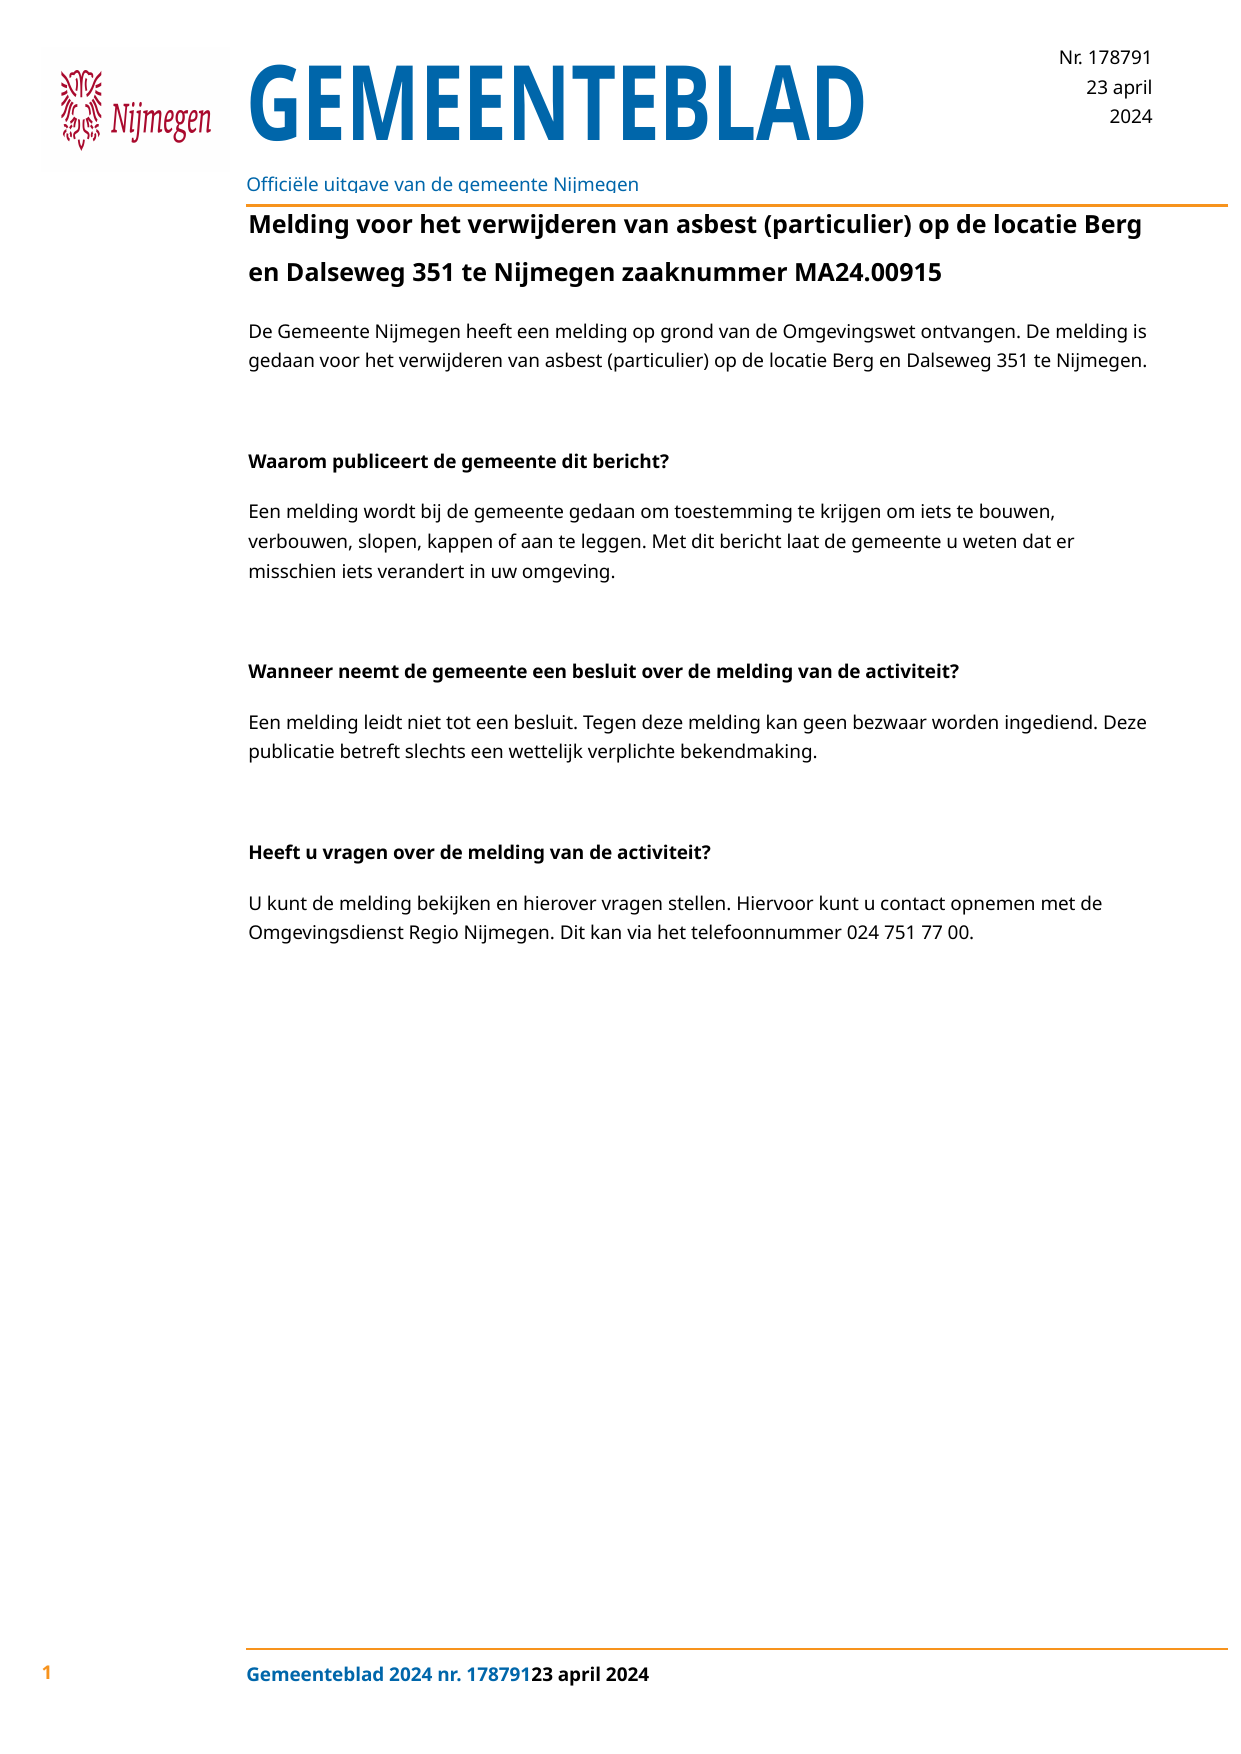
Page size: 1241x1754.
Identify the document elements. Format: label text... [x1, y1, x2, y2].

text De Gemeente Nijmegen heeft een melding op grond van de Omgevingswet ontvangen. De melding is gedaan voor het verwijderen van asbest (particulier) op de locatie Berg en Dalseweg 351 te Nijmegen. [248, 318, 1152, 373]
text Wanneer neemt de gemeente een besluit over de melding van de activiteit? [248, 659, 1152, 684]
text Heeft u vragen over de melding van de activiteit? [248, 839, 1152, 865]
text Melding voor het verwijderen van asbest (particulier) op de locatie Berg en Dalseweg 351 te Nijmegen zaaknummer MA24.00915 [248, 207, 1152, 288]
picture [41, 47, 231, 172]
text Een melding wordt bij de gemeente gedaan om toestemming te krijgen om iets te bouwen, verbouwen, slopen, kappen of aan te leggen. Met dit bericht laat de gemeente u weten dat er misschien iets verandert in uw omgeving. [248, 499, 1152, 584]
text Een melding leidt niet tot een besluit. Tegen deze melding kan geen bezwaar worden ingediend. Deze publicatie betreft slechts een wettelijk verplichte bekendmaking. [248, 709, 1152, 764]
text Waarom publiceert de gemeente dit bericht? [248, 448, 1152, 474]
text U kunt de melding bekijken en hierover vragen stellen. Hiervoor kunt u contact opnemen met de Omgevingsdienst Regio Nijmegen. Dit kan via het telefoonnummer 024 751 77 00. [248, 890, 1152, 945]
